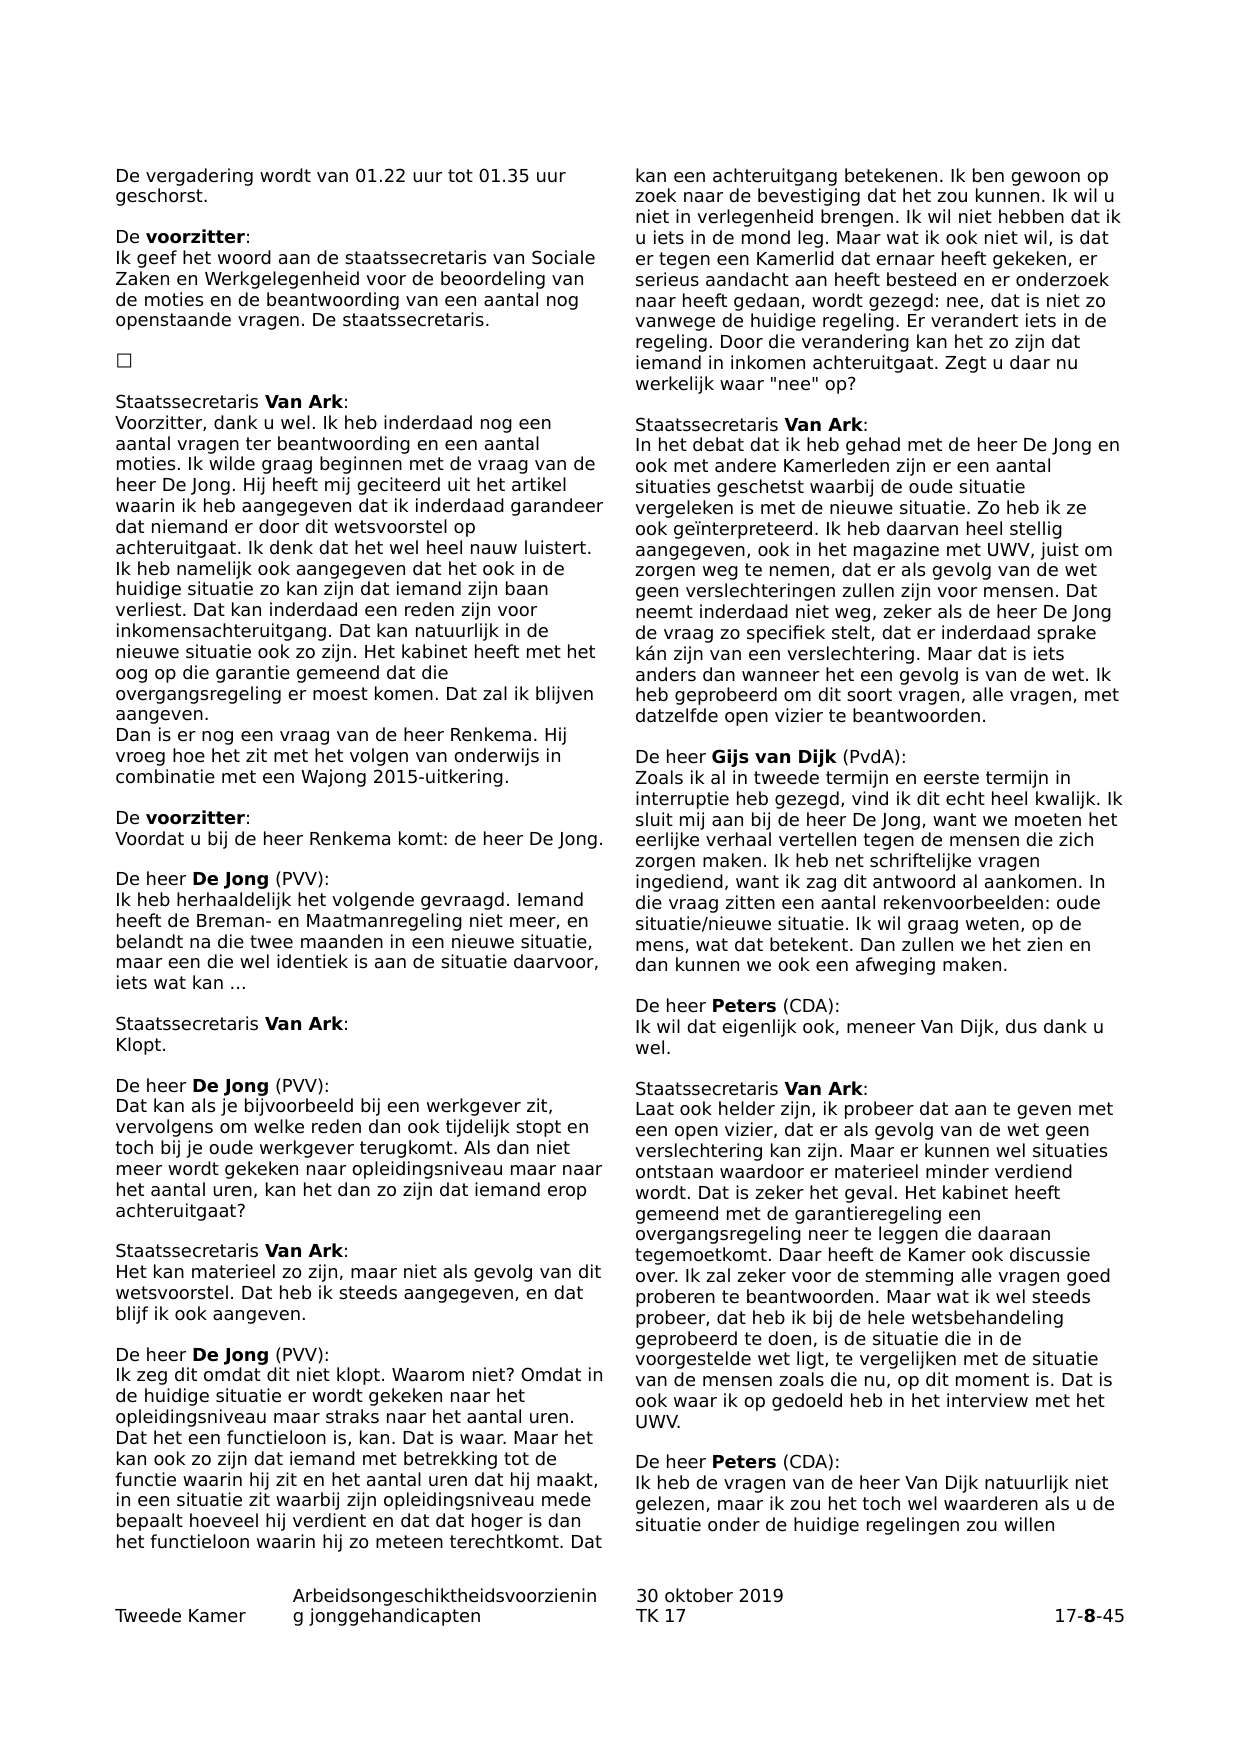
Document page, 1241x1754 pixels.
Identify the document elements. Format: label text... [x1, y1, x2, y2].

text Ik heb de vragen van de heer Van Dijk natuurlijk niet gelezen, maar ik zou het toch wel waarderen als u de situatie onder de huidige regelingen zou willen [635, 1473, 1125, 1536]
text Dat kan als je bijvoorbeeld bij een werkgever zit, vervolgens om welke reden dan ook tijdelijk stopt en toch bij je oude werkgever terugkomt. Als dan niet meer wordt gekeken naar opleidingsniveau maar naar het aantal uren, kan het dan zo zijn dat iemand erop achteruitgaat? [115, 1096, 605, 1221]
text ⬜ [115, 351, 605, 372]
text De heer Gijs van Dijk (PvdA): [635, 747, 1125, 768]
text Staatssecretaris Van Ark: [635, 1078, 1125, 1099]
text Ik zeg dit omdat dit niet klopt. Waarom niet? Omdat in de huidige situatie er wordt gekeken naar het opleidingsniveau maar straks naar het aantal uren. Dat het een functieloon is, kan. Dat is waar. Maar het kan ook zo zijn dat iemand met betrekking tot de functie waarin hij zit en het aantal uren dat hij maakt, in een situatie zit waarbij zijn opleidingsniveau mede bepaalt hoeveel hij verdient en dat dat hoger is dan het functieloon waarin hij zo meteen terechtkomt. Dat [115, 1365, 605, 1553]
text De heer Peters (CDA): [635, 996, 1125, 1017]
text De heer De Jong (PVV): [115, 1344, 605, 1365]
text Staatssecretaris Van Ark: [115, 1241, 605, 1262]
text De heer Peters (CDA): [635, 1452, 1125, 1473]
text In het debat dat ik heb gehad met de heer De Jong en ook met andere Kamerleden zijn er een aantal situaties geschetst waarbij de oude situatie vergeleken is met de nieuwe situatie. Zo heb ik ze ook geïnterpreteerd. Ik heb daarvan heel stellig aangegeven, ook in het magazine met UWV, juist om zorgen weg te nemen, dat er als gevolg van de wet geen verslechteringen zullen zijn voor mensen. Dat neemt inderdaad niet weg, zeker als de heer De Jong de vraag zo specifiek stelt, dat er inderdaad sprake kán zijn van een verslechtering. Maar dat is iets anders dan wanneer het een gevolg is van de wet. Ik heb geprobeerd om dit soort vragen, alle vragen, met datzelfde open vizier te beantwoorden. [635, 435, 1125, 727]
text Ik geef het woord aan de staatssecretaris van Sociale Zaken en Werkgelegenheid voor de beoordeling van de moties en de beantwoording van een aantal nog openstaande vragen. De staatssecretaris. [115, 248, 605, 331]
text De vergadering wordt van 01.22 uur tot 01.35 uur geschorst. [115, 165, 605, 207]
text Ik heb herhaaldelijk het volgende gevraagd. Iemand heeft de Breman- en Maatmanregeling niet meer, en belandt na die twee maanden in een nieuwe situatie, maar een die wel identiek is aan de situatie daarvoor, iets wat kan ... [115, 890, 605, 994]
text Dan is er nog een vraag van de heer Renkema. Hij vroeg hoe het zit met het volgen van onderwijs in combinatie met een Wajong 2015-uitkering. [115, 725, 605, 787]
text Voordat u bij de heer Renkema komt: de heer De Jong. [115, 828, 605, 849]
text Staatssecretaris Van Ark: [115, 1014, 605, 1035]
text Staatssecretaris Van Ark: [115, 392, 605, 412]
text Voorzitter, dank u wel. Ik heb inderdaad nog een aantal vragen ter beantwoording en een aantal moties. Ik wilde graag beginnen met de vraag van de heer De Jong. Hij heeft mij geciteerd uit het artikel waarin ik heb aangegeven dat ik inderdaad garandeer dat niemand er door dit wetsvoorstel op achteruitgaat. Ik denk dat het wel heel nauw luistert. Ik heb namelijk ook aangegeven dat het ook in de huidige situatie zo kan zijn dat iemand zijn baan verliest. Dat kan inderdaad een reden zijn voor inkomensachteruitgang. Dat kan natuurlijk in de nieuwe situatie ook zo zijn. Het kabinet heeft met het oog op die garantie gemeend dat die overgangsregeling er moest komen. Dat zal ik blijven aangeven. [115, 412, 605, 725]
text kan een achteruitgang betekenen. Ik ben gewoon op zoek naar de bevestiging dat het zou kunnen. Ik wil u niet in verlegenheid brengen. Ik wil niet hebben dat ik u iets in de mond leg. Maar wat ik ook niet wil, is dat er tegen een Kamerlid dat ernaar heeft gekeken, er serieus aandacht aan heeft besteed en er onderzoek naar heeft gedaan, wordt gezegd: nee, dat is niet zo vanwege de huidige regeling. Er verandert iets in de regeling. Door die verandering kan het zo zijn dat iemand in inkomen achteruitgaat. Zegt u daar nu werkelijk waar "nee" op? [635, 165, 1125, 394]
text Het kan materieel zo zijn, maar niet als gevolg van dit wetsvoorstel. Dat heb ik steeds aangegeven, en dat blijf ik ook aangeven. [115, 1262, 605, 1324]
text De voorzitter: [115, 807, 605, 828]
text Staatssecretaris Van Ark: [635, 414, 1125, 435]
text Klopt. [115, 1035, 605, 1056]
text Laat ook helder zijn, ik probeer dat aan te geven met een open vizier, dat er als gevolg van de wet geen verslechtering kan zijn. Maar er kunnen wel situaties ontstaan waardoor er materieel minder verdiend wordt. Dat is zeker het geval. Het kabinet heeft gemeend met de garantieregeling een overgangsregeling neer te leggen die daaraan tegemoetkomt. Daar heeft de Kamer ook discussie over. Ik zal zeker voor de stemming alle vragen goed proberen te beantwoorden. Maar wat ik wel steeds probeer, dat heb ik bij de hele wetsbehandeling geprobeerd te doen, is de situatie die in de voorgestelde wet ligt, te vergelijken met de situatie van de mensen zoals die nu, op dit moment is. Dat is ook waar ik op gedoeld heb in het interview met het UWV. [635, 1099, 1125, 1432]
text Ik wil dat eigenlijk ook, meneer Van Dijk, dus dank u wel. [635, 1017, 1125, 1058]
text Zoals ik al in tweede termijn en eerste termijn in interruptie heb gezegd, vind ik dit echt heel kwalijk. Ik sluit mij aan bij de heer De Jong, want we moeten het eerlijke verhaal vertellen tegen de mensen die zich zorgen maken. Ik heb net schriftelijke vragen ingediend, want ik zag dit antwoord al aankomen. In die vraag zitten een aantal rekenvoorbeelden: oude situatie/nieuwe situatie. Ik wil graag weten, op de mens, wat dat betekent. Dan zullen we het zien en dan kunnen we ook een afweging maken. [635, 768, 1125, 976]
text De heer De Jong (PVV): [115, 1076, 605, 1096]
text De heer De Jong (PVV): [115, 869, 605, 890]
text De voorzitter: [115, 227, 605, 248]
